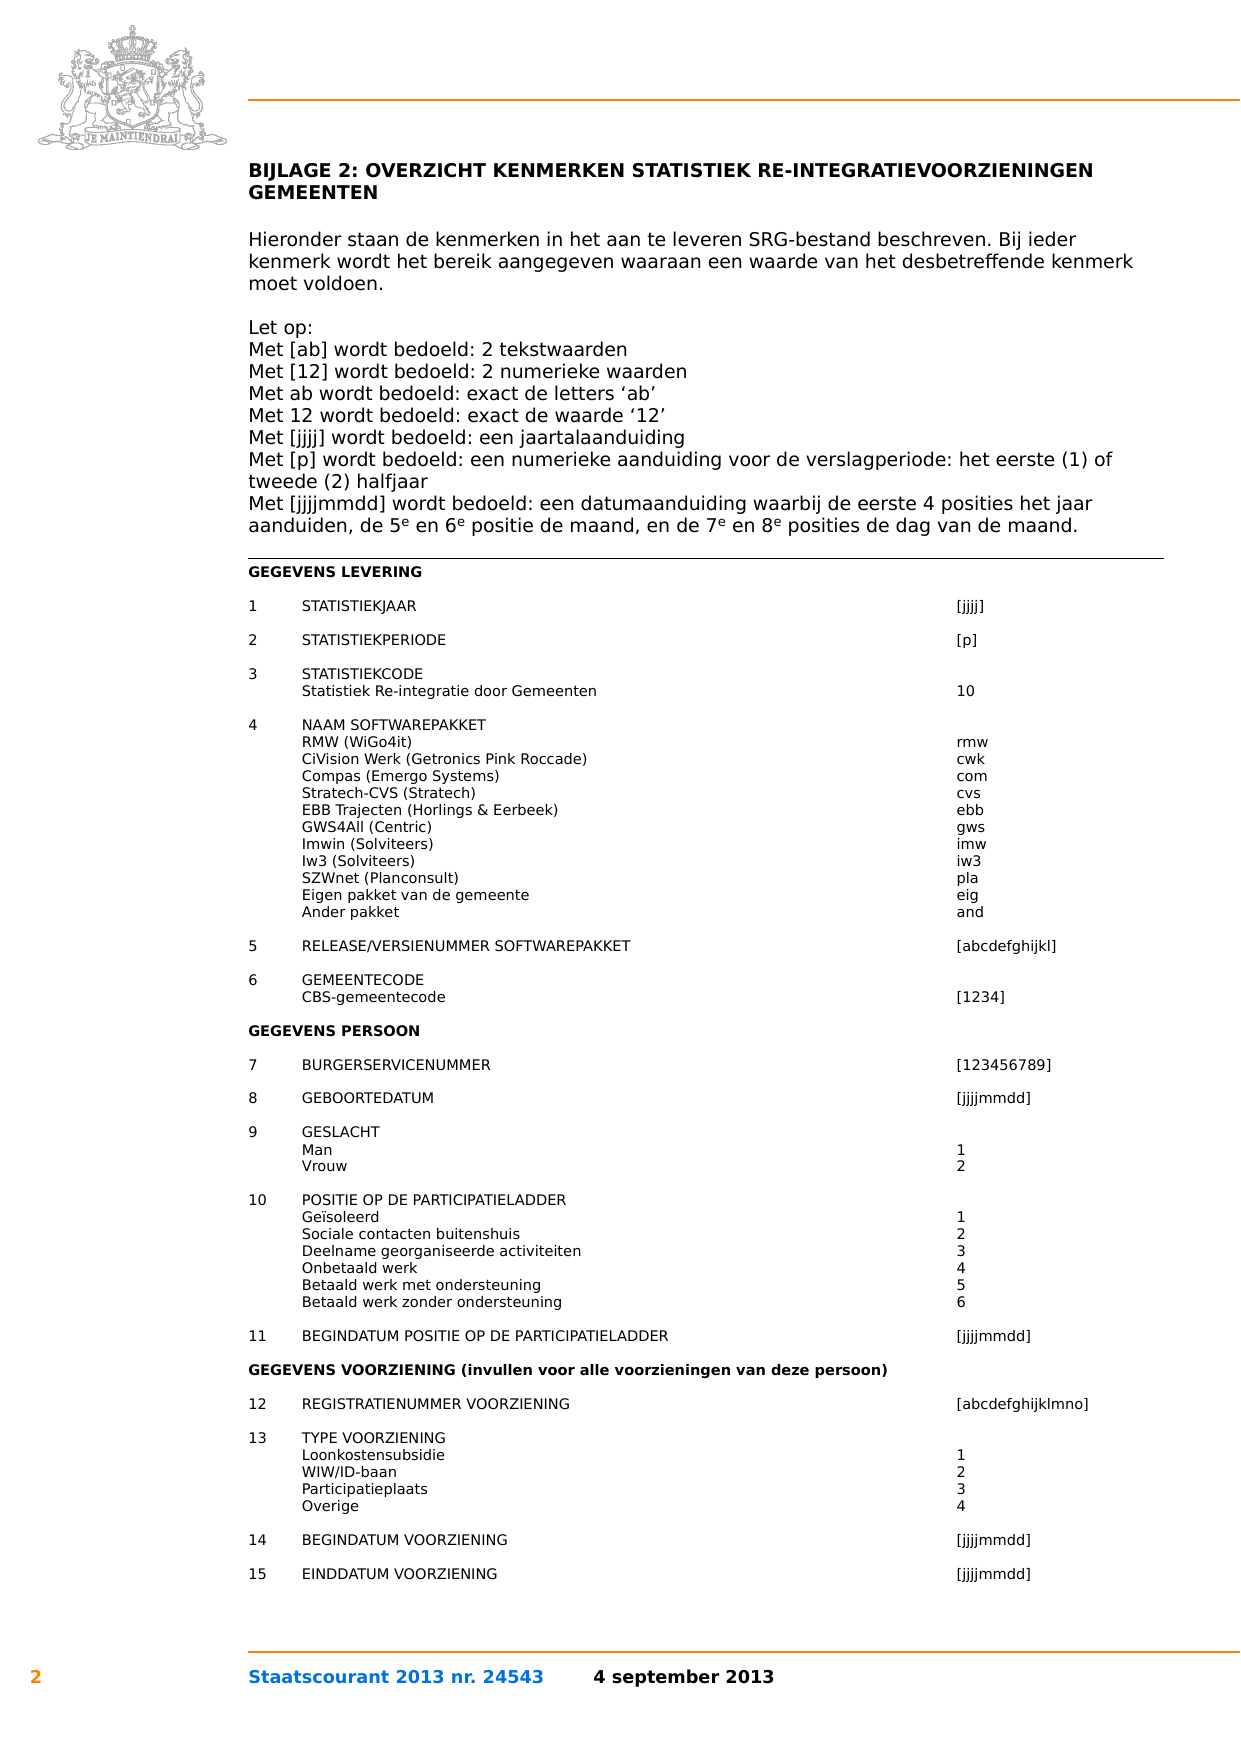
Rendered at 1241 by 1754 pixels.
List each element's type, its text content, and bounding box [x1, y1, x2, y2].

table_cell [248, 1277, 296, 1294]
table_cell 6 [950, 1294, 1163, 1311]
subtitle BIJLAGE 2: OVERZICHT KENMERKEN STATISTIEK RE-INTEGRATIEVOORZIENINGEN GEMEENTEN [248, 160, 1163, 204]
table_cell [950, 1040, 1163, 1056]
table_cell [296, 615, 950, 632]
table_cell 15 [248, 1566, 296, 1583]
table_cell eig [950, 887, 1163, 904]
table_cell [248, 1464, 296, 1481]
table_cell [248, 1481, 296, 1498]
table_cell gws [950, 819, 1163, 836]
table_cell 3 [950, 1243, 1163, 1260]
table_cell [248, 1447, 296, 1464]
table_cell [248, 989, 296, 1006]
table_cell [950, 700, 1163, 717]
table_cell 1 [950, 1447, 1163, 1464]
table_cell Ander pakket [296, 904, 950, 921]
table_cell [248, 1515, 296, 1532]
table_cell [248, 1413, 296, 1430]
table_cell CiVision Werk (Getronics Pink Roccade) [296, 751, 950, 768]
table_cell BEGINDATUM POSITIE OP DE PARTICIPATIELADDER [296, 1328, 950, 1345]
table_cell Stratech-CVS (Stratech) [296, 785, 950, 802]
table_cell [296, 1413, 950, 1430]
table_cell Participatieplaats [296, 1481, 950, 1498]
table_cell [248, 581, 296, 598]
table_cell [248, 1260, 296, 1277]
table_cell [248, 802, 296, 819]
text Hieronder staan de kenmerken in het aan te leveren SRG-bestand beschreven. Bij ieder kenmerk wordt het bereik aangegeven waaraan een waarde van het desbetreffende kenmerk moet voldoen. [248, 229, 1163, 295]
table_cell NAAM SOFTWAREPAKKET [296, 717, 950, 734]
text Let op: [248, 317, 1163, 339]
table_cell [abcdefghijkl] [950, 938, 1163, 954]
table_cell Loonkostensubsidie [296, 1447, 950, 1464]
table_cell 2 [950, 1158, 1163, 1175]
table_cell [296, 1549, 950, 1566]
table_cell [jjjjmmdd] [950, 1532, 1163, 1549]
table_cell BEGINDATUM VOORZIENING [296, 1532, 950, 1549]
picture [38, 25, 227, 150]
table_cell [248, 1226, 296, 1243]
table_cell Geïsoleerd [296, 1209, 950, 1226]
table_cell 10 [248, 1192, 296, 1209]
table_cell [296, 1379, 950, 1396]
table_cell 2 [248, 632, 296, 649]
table_cell [248, 1175, 296, 1192]
table_cell REGISTRATIENUMMER VOORZIENING [296, 1396, 950, 1413]
table_cell [950, 1549, 1163, 1566]
table_cell [248, 615, 296, 632]
table_cell [950, 649, 1163, 666]
table_cell 13 [248, 1430, 296, 1447]
table_cell ebb [950, 802, 1163, 819]
table_cell cvs [950, 785, 1163, 802]
table_cell [950, 1074, 1163, 1090]
table_cell [950, 1175, 1163, 1192]
table_cell [950, 955, 1163, 972]
table_cell 10 [950, 683, 1163, 700]
table_cell [248, 1294, 296, 1311]
table_cell RELEASE/VERSIENUMMER SOFTWAREPAKKET [296, 938, 950, 954]
table_cell [248, 1209, 296, 1226]
table_cell [296, 649, 950, 666]
table_cell [296, 955, 950, 972]
table_cell [296, 1515, 950, 1532]
table_cell cwk [950, 751, 1163, 768]
table_cell [950, 1108, 1163, 1124]
table_cell [296, 1108, 950, 1124]
table_cell [950, 717, 1163, 734]
table_cell 1 [950, 1209, 1163, 1226]
table_cell 2 [950, 1464, 1163, 1481]
table_cell [950, 1311, 1163, 1328]
table_cell Overige [296, 1498, 950, 1515]
table_cell iw3 [950, 853, 1163, 870]
table_cell [296, 1040, 950, 1056]
table_cell 11 [248, 1328, 296, 1345]
table_cell [950, 1345, 1163, 1362]
table_cell [248, 1108, 296, 1124]
table_cell POSITIE OP DE PARTICIPATIELADDER [296, 1192, 950, 1209]
table_cell RMW (WiGo4it) [296, 734, 950, 751]
table_cell [296, 700, 950, 717]
table_cell 3 [950, 1481, 1163, 1498]
table_cell [248, 887, 296, 904]
table_cell Vrouw [296, 1158, 950, 1175]
table_cell Sociale contacten buitenshuis [296, 1226, 950, 1243]
table_cell Compas (Emergo Systems) [296, 768, 950, 785]
table_cell [950, 1124, 1163, 1141]
table_cell SZWnet (Planconsult) [296, 870, 950, 887]
table_cell [950, 581, 1163, 598]
table_cell [950, 1583, 1163, 1600]
table_cell [248, 1549, 296, 1566]
table_cell 4 [248, 717, 296, 734]
text Met ab wordt bedoeld: exact de letters ‘ab’ [248, 383, 1163, 404]
table_cell GEGEVENS PERSOON [248, 1023, 1163, 1039]
table_cell [950, 972, 1163, 988]
table_cell [248, 1158, 296, 1175]
table_cell [248, 1074, 296, 1090]
text Met [jjjjmmdd] wordt bedoeld: een datumaanduiding waarbij de eerste 4 posities het jaar aanduiden, de 5e en 6e positie de maand, en de 7e en 8e posities de dag van de maand. [248, 492, 1163, 536]
table_cell [248, 1040, 296, 1056]
table_cell Onbetaald werk [296, 1260, 950, 1277]
table_cell [248, 819, 296, 836]
table_cell imw [950, 836, 1163, 853]
table_cell [248, 1345, 296, 1362]
table_cell [950, 1430, 1163, 1447]
table_cell STATISTIEKCODE [296, 666, 950, 683]
table_cell 4 [950, 1498, 1163, 1515]
table_cell [950, 1379, 1163, 1396]
table_cell [950, 615, 1163, 632]
table_cell [248, 1498, 296, 1515]
table_cell [jjjjmmdd] [950, 1566, 1163, 1583]
table_cell Deelname georganiseerde activiteiten [296, 1243, 950, 1260]
table_cell [248, 768, 296, 785]
text Met [p] wordt bedoeld: een numerieke aanduiding voor de verslagperiode: het eerste (1) of tweede (2) halfjaar [248, 448, 1163, 492]
table_cell Statistiek Re-integratie door Gemeenten [296, 683, 950, 700]
table_cell EBB Trajecten (Horlings & Eerbeek) [296, 802, 950, 819]
table_cell [248, 734, 296, 751]
table_cell GWS4All (Centric) [296, 819, 950, 836]
table_cell Man [296, 1141, 950, 1158]
table_cell [p] [950, 632, 1163, 649]
table_cell [248, 853, 296, 870]
table_cell [248, 1243, 296, 1260]
table_cell 5 [950, 1277, 1163, 1294]
table_cell 1 [248, 598, 296, 615]
text Met [jjjj] wordt bedoeld: een jaartalaanduiding [248, 427, 1163, 448]
table_cell [248, 1311, 296, 1328]
table_cell [296, 1345, 950, 1362]
table_cell 1 [950, 1141, 1163, 1158]
table_cell rmw [950, 734, 1163, 751]
table_cell Betaald werk met ondersteuning [296, 1277, 950, 1294]
table_cell Betaald werk zonder ondersteuning [296, 1294, 950, 1311]
table_cell GESLACHT [296, 1124, 950, 1141]
text Met [ab] wordt bedoeld: 2 tekstwaarden [248, 339, 1163, 361]
table_cell Imwin (Solviteers) [296, 836, 950, 853]
table_cell STATISTIEKJAAR [296, 598, 950, 615]
table_cell [950, 921, 1163, 938]
table_cell 3 [248, 666, 296, 683]
table_header GEGEVENS LEVERING [248, 559, 1163, 581]
table_cell [950, 666, 1163, 683]
table_cell [248, 1141, 296, 1158]
table_cell 4 [950, 1260, 1163, 1277]
table_cell GEMEENTECODE [296, 972, 950, 988]
table_cell Eigen pakket van de gemeente [296, 887, 950, 904]
table_cell WIW/ID-baan [296, 1464, 950, 1481]
table_cell [jjjjmmdd] [950, 1328, 1163, 1345]
table_cell [248, 921, 296, 938]
table_cell com [950, 768, 1163, 785]
table_cell [296, 1006, 950, 1022]
table_cell [296, 1175, 950, 1192]
table_cell [abcdefghijklmno] [950, 1396, 1163, 1413]
table_cell 6 [248, 972, 296, 988]
table_cell STATISTIEKPERIODE [296, 632, 950, 649]
table_cell 12 [248, 1396, 296, 1413]
table_cell [248, 1006, 296, 1022]
table_cell [296, 1583, 950, 1600]
table_cell pla [950, 870, 1163, 887]
table_cell 9 [248, 1124, 296, 1141]
table_cell Iw3 (Solviteers) [296, 853, 950, 870]
table_cell 8 [248, 1090, 296, 1107]
table_cell [248, 904, 296, 921]
table_cell [296, 1074, 950, 1090]
table_cell [296, 921, 950, 938]
table_cell [248, 649, 296, 666]
text Met 12 wordt bedoeld: exact de waarde ‘12’ [248, 404, 1163, 427]
table_cell GEBOORTEDATUM [296, 1090, 950, 1107]
table_cell 2 [950, 1226, 1163, 1243]
table_cell [950, 1413, 1163, 1430]
table_cell [248, 1583, 296, 1600]
table_cell [248, 785, 296, 802]
table_cell GEGEVENS VOORZIENING (invullen voor alle voorzieningen van deze persoon) [248, 1362, 1163, 1379]
table_cell [248, 836, 296, 853]
table_cell [248, 870, 296, 887]
table_cell BURGERSERVICENUMMER [296, 1056, 950, 1073]
table_cell [248, 683, 296, 700]
table_cell [123456789] [950, 1056, 1163, 1073]
table_cell [248, 955, 296, 972]
table_cell [296, 581, 950, 598]
table_cell 14 [248, 1532, 296, 1549]
table_cell [248, 1379, 296, 1396]
table_cell 7 [248, 1056, 296, 1073]
table_cell EINDDATUM VOORZIENING [296, 1566, 950, 1583]
table_cell CBS-gemeentecode [296, 989, 950, 1006]
table_cell [1234] [950, 989, 1163, 1006]
table_cell TYPE VOORZIENING [296, 1430, 950, 1447]
table_cell [248, 751, 296, 768]
table_cell [950, 1006, 1163, 1022]
table_cell [jjjjmmdd] [950, 1090, 1163, 1107]
table_cell [jjjj] [950, 598, 1163, 615]
table_cell [950, 1192, 1163, 1209]
table_cell [296, 1311, 950, 1328]
text Met [12] wordt bedoeld: 2 numerieke waarden [248, 361, 1163, 383]
table_cell 5 [248, 938, 296, 954]
table_cell and [950, 904, 1163, 921]
table_cell [248, 700, 296, 717]
table_cell [950, 1515, 1163, 1532]
